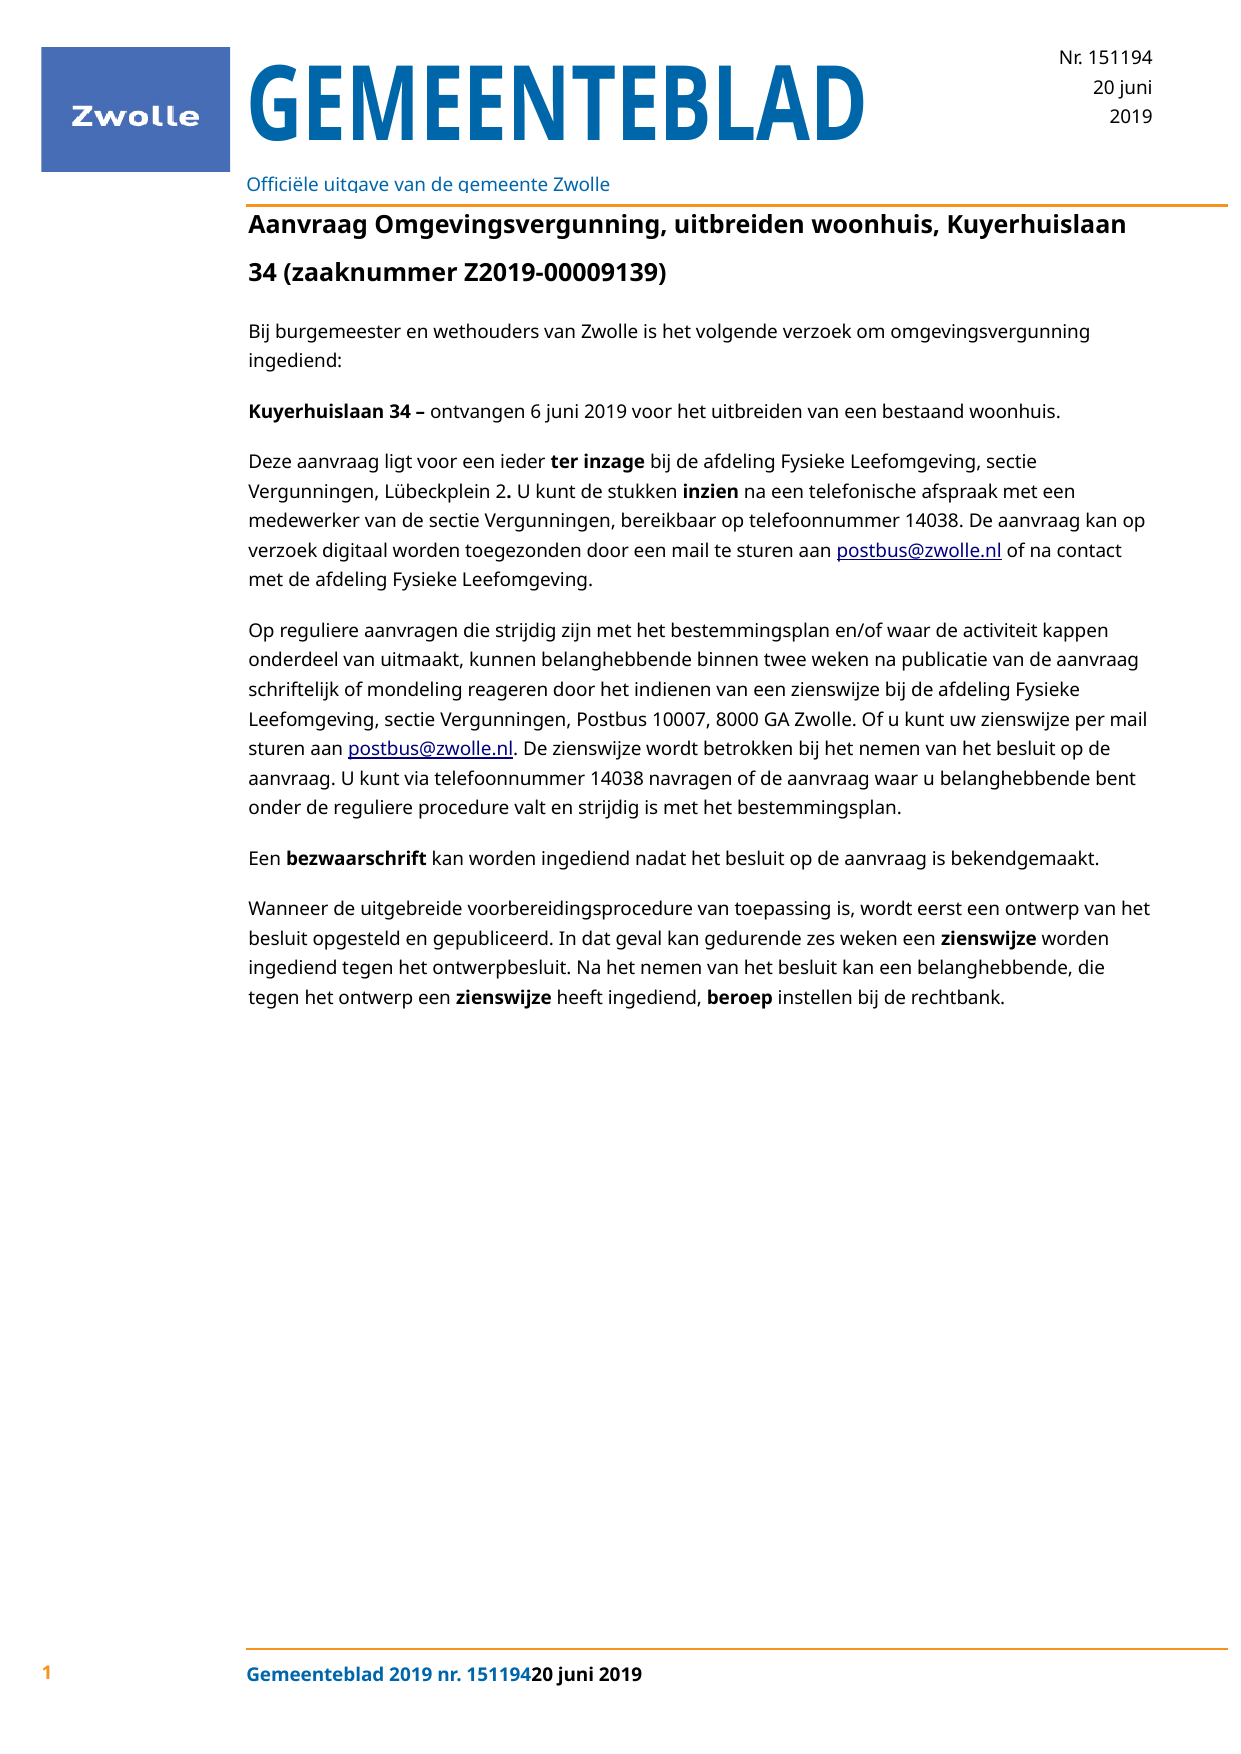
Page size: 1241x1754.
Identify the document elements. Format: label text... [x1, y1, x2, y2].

text Kuyerhuislaan 34 – ontvangen 6 juni 2019 voor het uitbreiden van een bestaand woonhuis. [248, 398, 1152, 424]
text Bij burgemeester en wethouders van Zwolle is het volgende verzoek om omgevingsvergunning ingediend: [248, 318, 1152, 373]
picture [41, 47, 231, 172]
text Op reguliere aanvragen die strijdig zijn met het bestemmingsplan en/of waar de activiteit kappen onderdeel van uitmaakt, kunnen belanghebbende binnen twee weken na publicatie van de aanvraag schriftelijk of mondeling reageren door het indienen van een zienswijze bij de afdeling Fysieke Leefomgeving, sectie Vergunningen, Postbus 10007, 8000 GA Zwolle. Of u kunt uw zienswijze per mail sturen aan postbus@zwolle.nl. De zienswijze wordt betrokken bij het nemen van het besluit op de aanvraag. U kunt via telefoonnummer 14038 navragen of de aanvraag waar u belanghebbende bent onder de reguliere procedure valt en strijdig is met het bestemmingsplan. [248, 617, 1152, 820]
text Een bezwaarschrift kan worden ingediend nadat het besluit op de aanvraag is bekendgemaakt. [248, 845, 1152, 871]
text Wanneer de uitgebreide voorbereidingsprocedure van toepassing is, wordt eerst een ontwerp van het besluit opgesteld en gepubliceerd. In dat geval kan gedurende zes weken een zienswijze worden ingediend tegen het ontwerpbesluit. Na het nemen van het besluit kan een belanghebbende, die tegen het ontwerp een zienswijze heeft ingediend, beroep instellen bij de rechtbank. [248, 895, 1152, 1010]
text Aanvraag Omgevingsvergunning, uitbreiden woonhuis, Kuyerhuislaan 34 (zaaknummer Z2019-00009139) [248, 207, 1152, 288]
text Deze aanvraag ligt voor een ieder ter inzage bij de afdeling Fysieke Leefomgeving, sectie Vergunningen, Lübeckplein 2. U kunt de stukken inzien na een telefonische afspraak met een medewerker van de sectie Vergunningen, bereikbaar op telefoonnummer 14038. De aanvraag kan op verzoek digitaal worden toegezonden door een mail te sturen aan postbus@zwolle.nl of na contact met de afdeling Fysieke Leefomgeving. [248, 448, 1152, 592]
